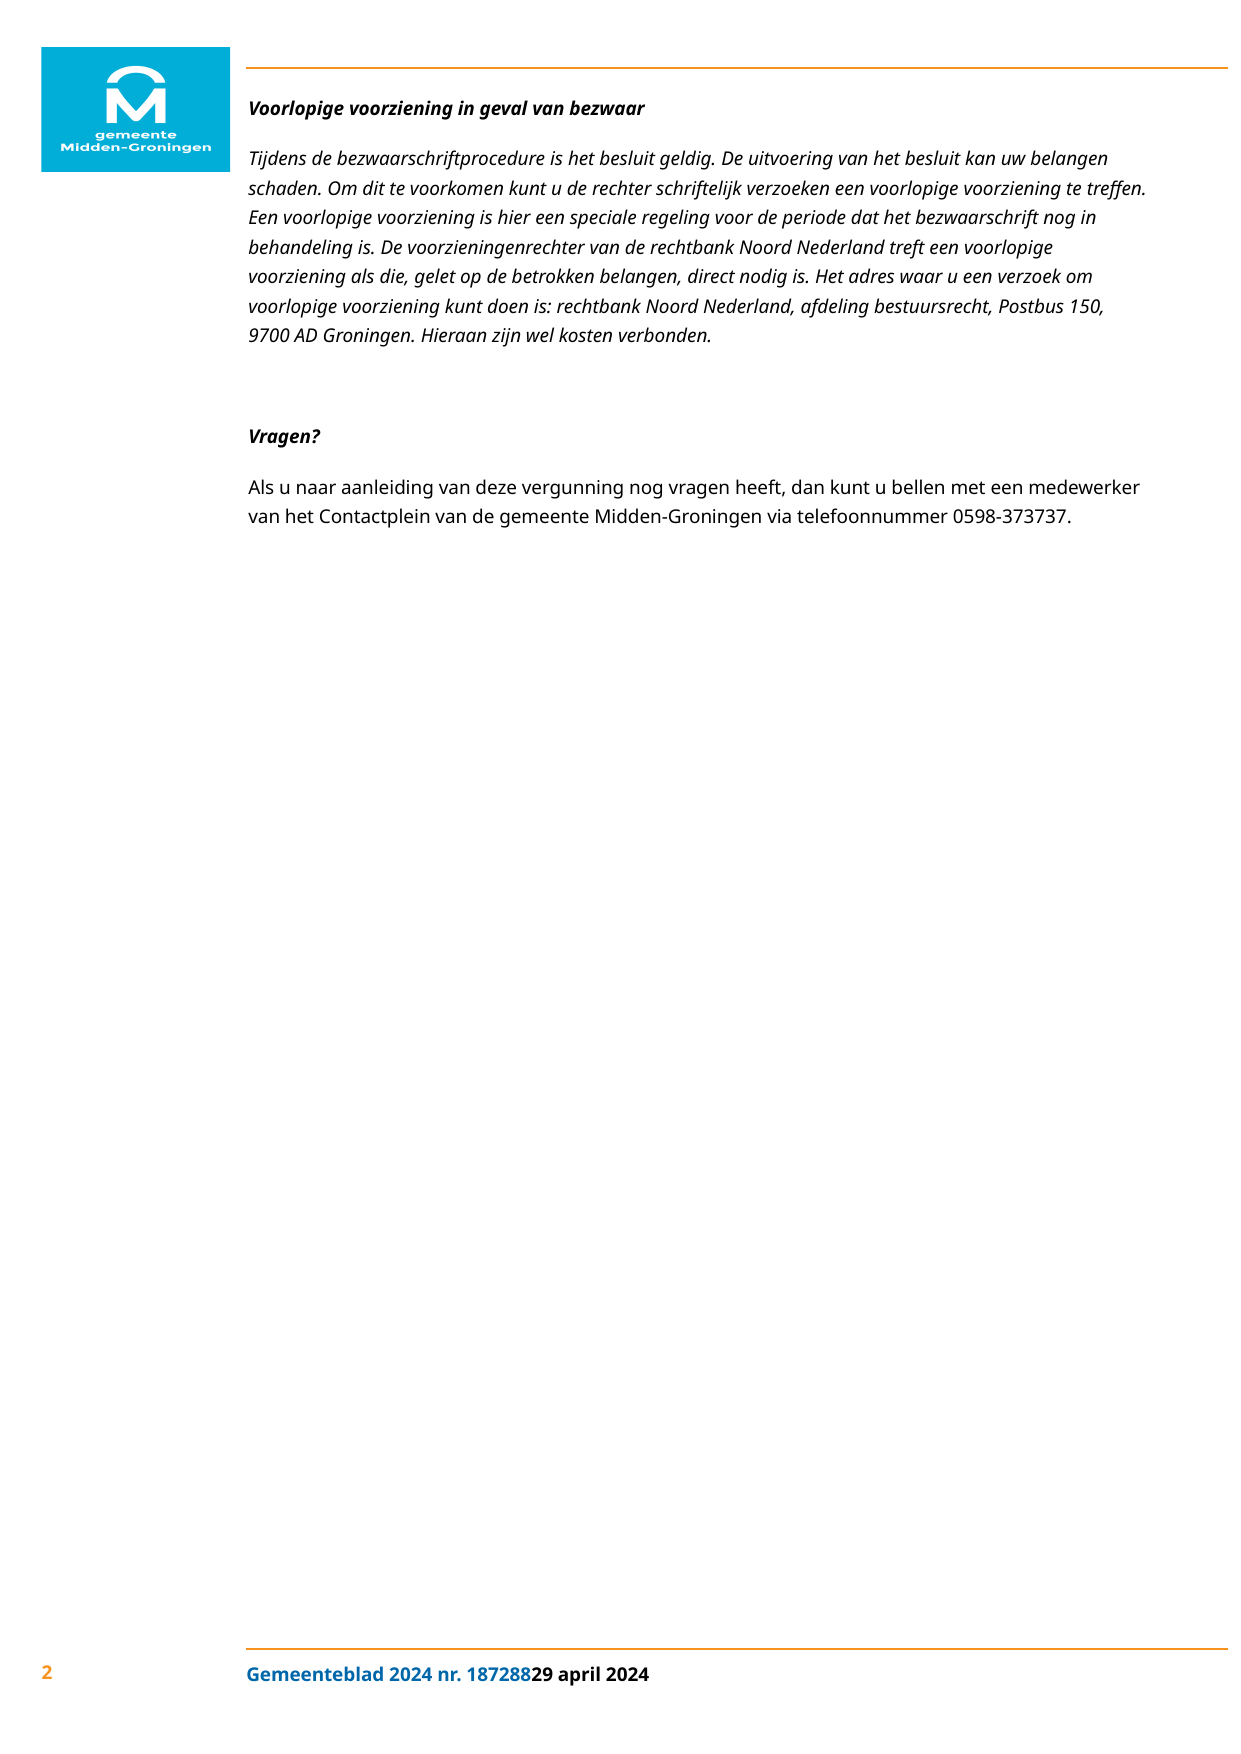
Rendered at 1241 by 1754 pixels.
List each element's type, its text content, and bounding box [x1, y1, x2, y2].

text Tijdens de bezwaarschriftprocedure is het besluit geldig. De uitvoering van het besluit kan uw belangen schaden. Om dit te voorkomen kunt u de rechter schriftelijk verzoeken een voorlopige voorziening te treffen. Een voorlopige voorziening is hier een speciale regeling voor de periode dat het bezwaarschrift nog in behandeling is. De voorzieningenrechter van de rechtbank Noord Nederland treft een voorlopige voorziening als die, gelet op de betrokken belangen, direct nodig is. Het adres waar u een verzoek om voorlopige voorziening kunt doen is: rechtbank Noord Nederland, afdeling bestuursrecht, Postbus 150, 9700 AD Groningen. Hieraan zijn wel kosten verbonden. [248, 145, 1152, 348]
picture [107, 89, 165, 122]
text Vragen? [248, 423, 1152, 449]
picture [184, 146, 190, 153]
picture [108, 66, 164, 82]
text Voorlopige voorziening in geval van bezwaar [248, 95, 1152, 121]
text Als u naar aanleiding van deze vergunning nog vragen heeft, dan kunt u bellen met een medewerker van het Contactplein van de gemeente Midden-Groningen via telefoonnummer 0598-373737. [248, 474, 1152, 529]
